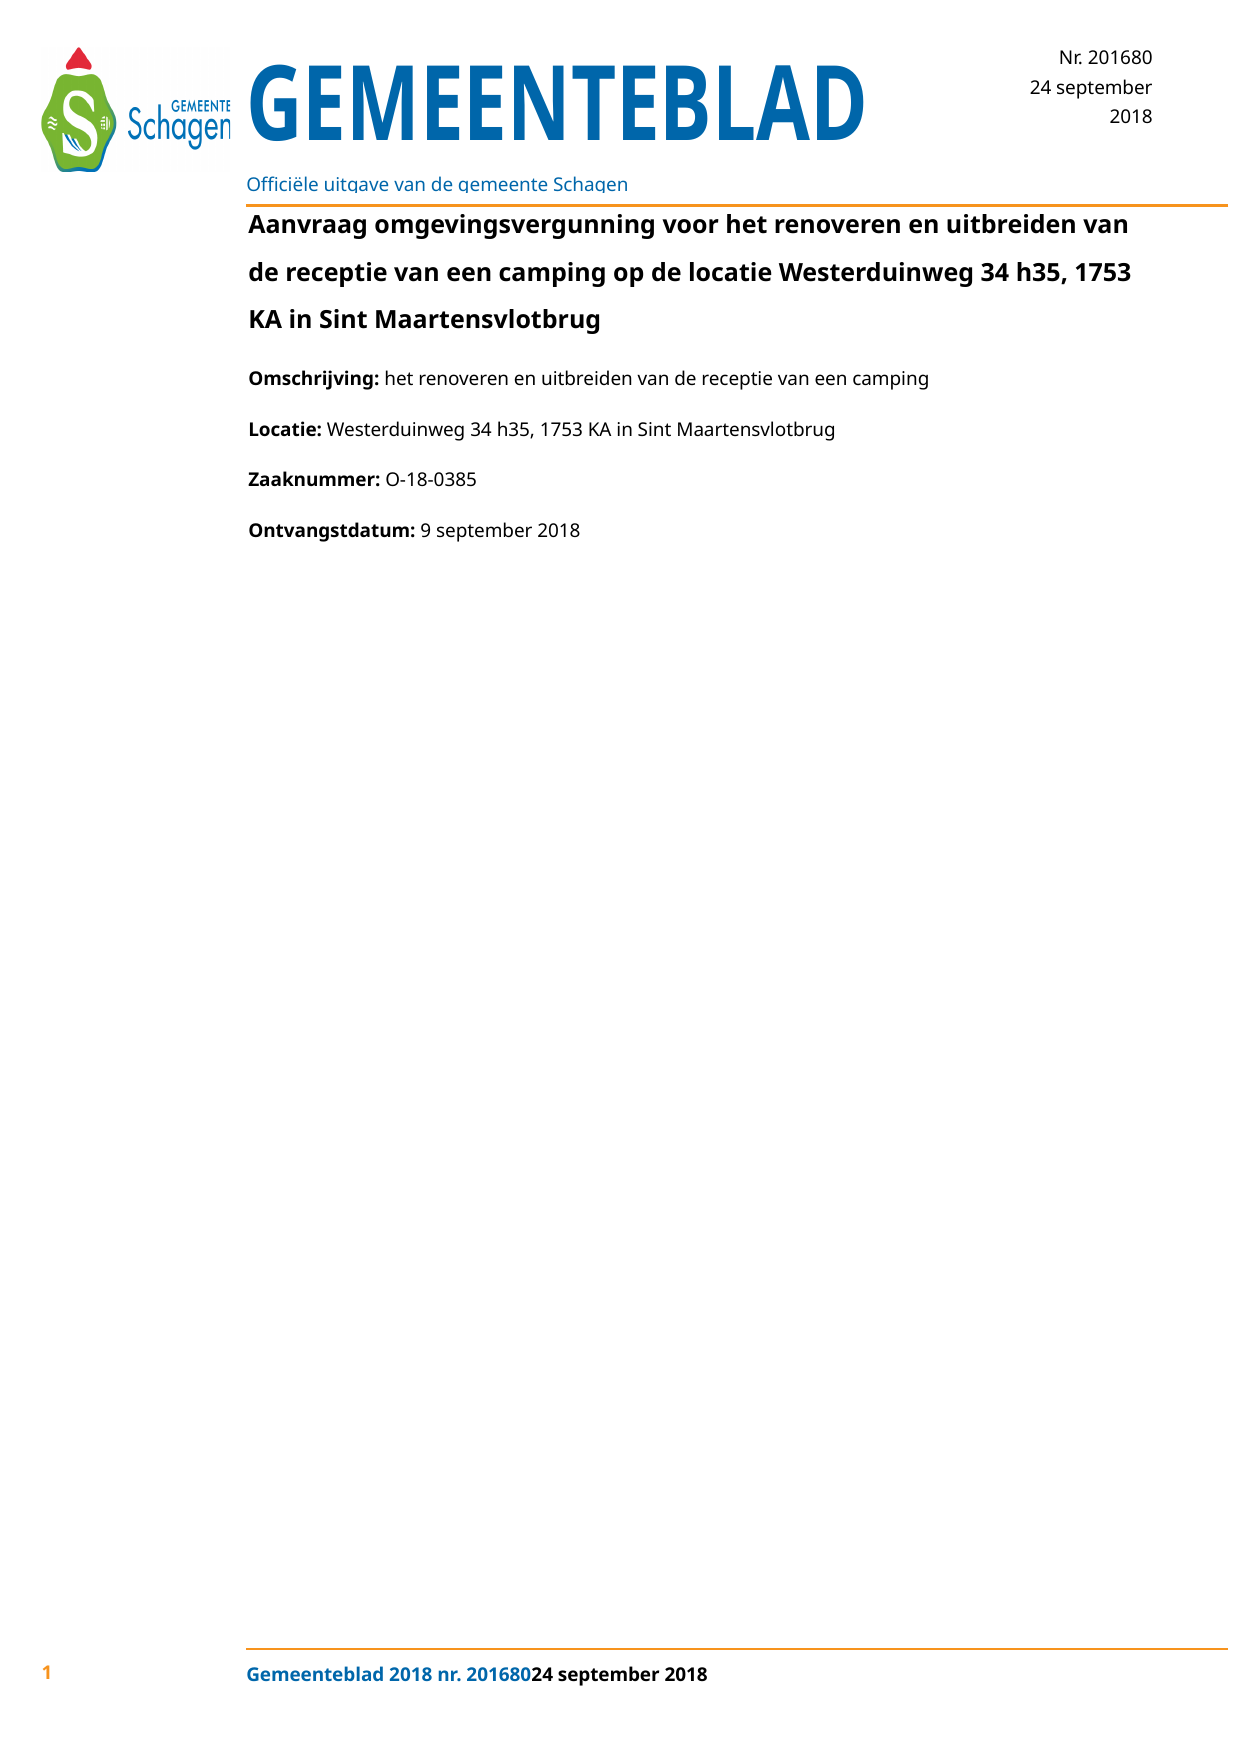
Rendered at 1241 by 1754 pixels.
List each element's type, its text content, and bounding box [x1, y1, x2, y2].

text Ontvangstdatum: 9 september 2018 [248, 517, 1152, 542]
text Aanvraag omgevingsvergunning voor het renoveren en uitbreiden van de receptie van een camping op de locatie Westerduinweg 34 h35, 1753 KA in Sint Maartensvlotbrug [248, 207, 1152, 336]
text Omschrijving: het renoveren en uitbreiden van de receptie van een camping [248, 366, 1152, 391]
text Locatie: Westerduinweg 34 h35, 1753 KA in Sint Maartensvlotbrug [248, 416, 1152, 442]
text Zaaknummer: O-18-0385 [248, 466, 1152, 492]
picture [41, 47, 231, 172]
